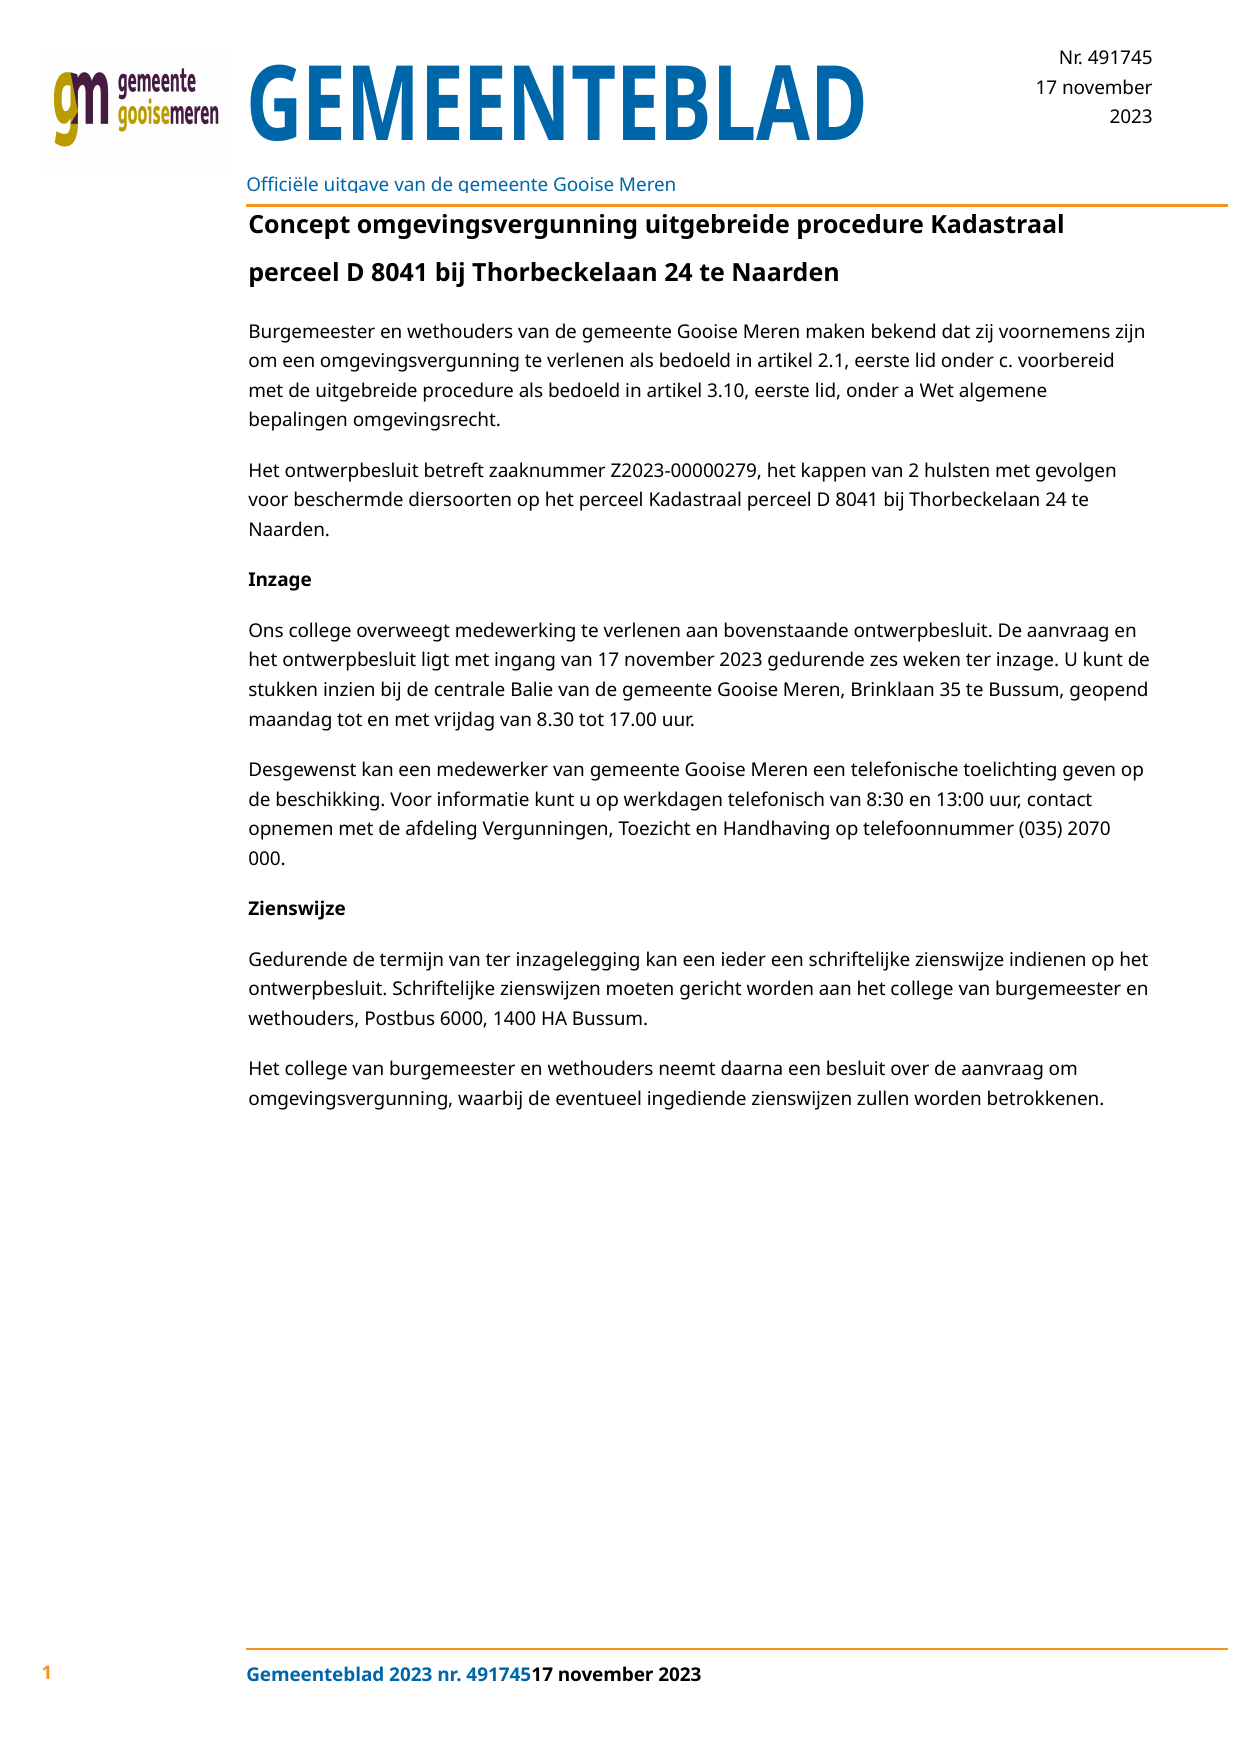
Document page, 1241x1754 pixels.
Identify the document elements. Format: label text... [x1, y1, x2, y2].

text Het ontwerpbesluit betreft zaaknummer Z2023-00000279, het kappen van 2 hulsten met gevolgen voor beschermde diersoorten op het perceel Kadastraal perceel D 8041 bij Thorbeckelaan 24 te Naarden. [248, 457, 1152, 542]
text Desgewenst kan een medewerker van gemeente Gooise Meren een telefonische toelichting geven op de beschikking. Voor informatie kunt u op werkdagen telefonisch van 8:30 en 13:00 uur, contact opnemen met de afdeling Vergunningen, Toezicht en Handhaving op telefoonnummer (035) 2070 000. [248, 756, 1152, 871]
text Zienswijze [248, 895, 1152, 921]
text Concept omgevingsvergunning uitgebreide procedure Kadastraal perceel D 8041 bij Thorbeckelaan 24 te Naarden [248, 207, 1152, 288]
text Burgemeester en wethouders van de gemeente Gooise Meren maken bekend dat zij voornemens zijn om een omgevingsvergunning te verlenen als bedoeld in artikel 2.1, eerste lid onder c. voorbereid met de uitgebreide procedure als bedoeld in artikel 3.10, eerste lid, onder a Wet algemene bepalingen omgevingsrecht. [248, 318, 1152, 432]
text Gedurende de termijn van ter inzagelegging kan een ieder een schriftelijke zienswijze indienen op het ontwerpbesluit. Schriftelijke zienswijzen moeten gericht worden aan het college van burgemeester en wethouders, Postbus 6000, 1400 HA Bussum. [248, 946, 1152, 1031]
text Ons college overweegt medewerking te verlenen aan bovenstaande ontwerpbesluit. De aanvraag en het ontwerpbesluit ligt met ingang van 17 november 2023 gedurende zes weken ter inzage. U kunt de stukken inzien bij de centrale Balie van de gemeente Gooise Meren, Brinklaan 35 te Bussum, geopend maandag tot en met vrijdag van 8.30 tot 17.00 uur. [248, 617, 1152, 732]
text Inzage [248, 567, 1152, 592]
picture [41, 47, 231, 172]
text Het college van burgemeester en wethouders neemt daarna een besluit over de aanvraag om omgevingsvergunning, waarbij de eventueel ingediende zienswijzen zullen worden betrokkenen. [248, 1055, 1152, 1111]
